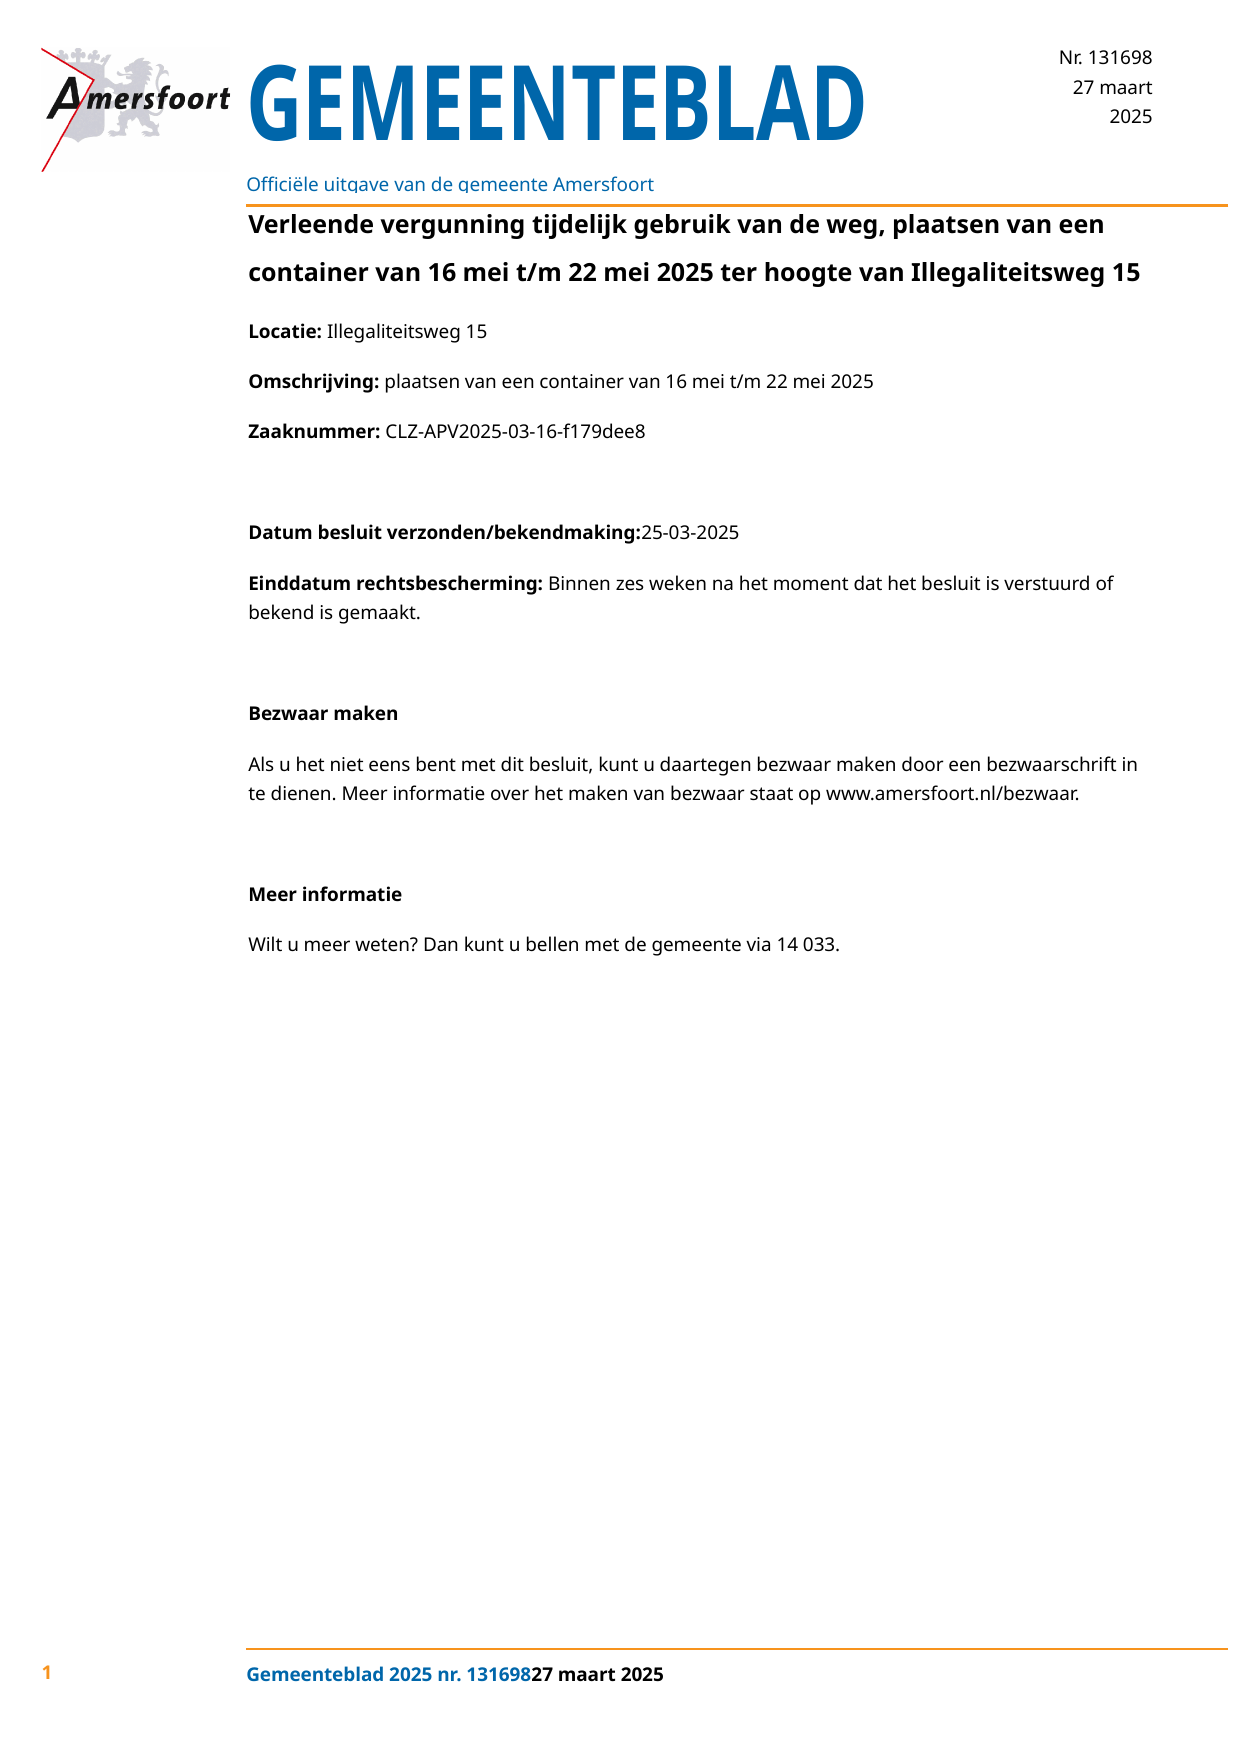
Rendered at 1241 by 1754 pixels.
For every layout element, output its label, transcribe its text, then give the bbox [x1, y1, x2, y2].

picture [41, 47, 231, 172]
text Als u het niet eens bent met dit besluit, kunt u daartegen bezwaar maken door een bezwaarschrift in te dienen. Meer informatie over het maken van bezwaar staat op www.amersfoort.nl/bezwaar. [248, 751, 1152, 806]
text Bezwaar maken [248, 700, 1152, 726]
text Datum besluit verzonden/bekendmaking:25-03-2025 [248, 519, 1152, 545]
text Meer informatie [248, 881, 1152, 907]
text Einddatum rechtsbescherming: Binnen zes weken na het moment dat het besluit is verstuurd of bekend is gemaakt. [248, 570, 1152, 625]
text Verleende vergunning tijdelijk gebruik van de weg, plaatsen van een container van 16 mei t/m 22 mei 2025 ter hoogte van Illegaliteitsweg 15 [248, 207, 1152, 288]
text Omschrijving: plaatsen van een container van 16 mei t/m 22 mei 2025 [248, 368, 1152, 394]
text Zaaknummer: CLZ-APV2025-03-16-f179dee8 [248, 419, 1152, 444]
text Wilt u meer weten? Dan kunt u bellen met de gemeente via 14 033. [248, 932, 1152, 957]
text Locatie: Illegaliteitsweg 15 [248, 318, 1152, 344]
